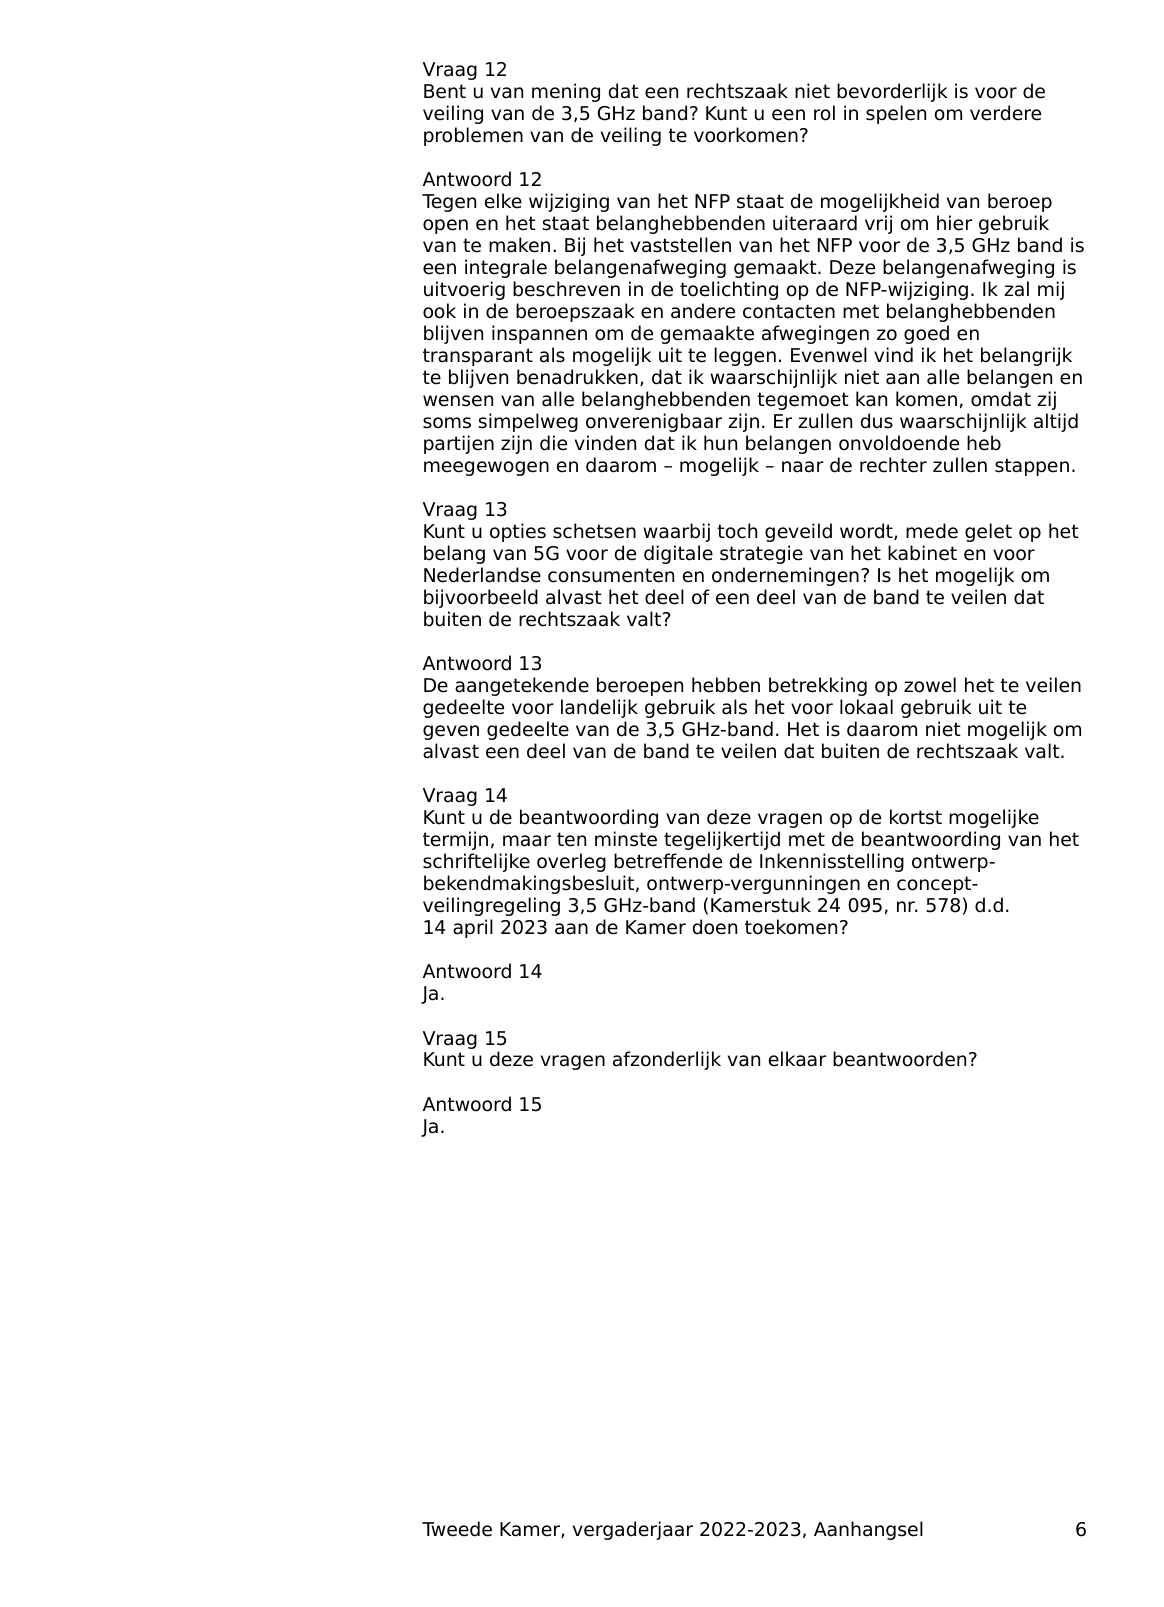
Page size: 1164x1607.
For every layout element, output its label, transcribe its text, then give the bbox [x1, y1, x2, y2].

text Ja. [422, 1116, 1087, 1137]
text Kunt u opties schetsen waarbij toch geveild wordt, mede gelet op het belang van 5G voor de digitale strategie van het kabinet en voor Nederlandse consumenten en ondernemingen? Is het mogelijk om bijvoorbeeld alvast het deel of een deel van de band te veilen dat buiten de rechtszaak valt? [422, 521, 1087, 631]
text Vraag 14 [422, 785, 1087, 807]
text Antwoord 14 [422, 961, 1087, 983]
text Antwoord 12 [422, 169, 1087, 191]
text Vraag 13 [422, 499, 1087, 521]
text Vraag 12 [422, 59, 1087, 81]
text Kunt u deze vragen afzonderlijk van elkaar beantwoorden? [422, 1049, 1087, 1071]
text Antwoord 15 [422, 1093, 1087, 1116]
text Kunt u de beantwoording van deze vragen op de kortst mogelijke termijn, maar ten minste tegelijkertijd met de beantwoording van het schriftelijke overleg betreffende de Inkennisstelling ontwerp-bekendmakingsbesluit, ontwerp-vergunningen en concept-veilingregeling 3,5 GHz-band (Kamerstuk 24 095, nr. 578) d.d. 14 april 2023 aan de Kamer doen toekomen? [422, 807, 1087, 939]
text Ja. [422, 983, 1087, 1005]
text Antwoord 13 [422, 653, 1087, 675]
text Bent u van mening dat een rechtszaak niet bevorderlijk is voor de veiling van de 3,5 GHz band? Kunt u een rol in spelen om verdere problemen van de veiling te voorkomen? [422, 81, 1087, 147]
text Tegen elke wijziging van het NFP staat de mogelijkheid van beroep open en het staat belanghebbenden uiteraard vrij om hier gebruik van te maken. Bij het vaststellen van het NFP voor de 3,5 GHz band is een integrale belangenafweging gemaakt. Deze belangenafweging is uitvoerig beschreven in de toelichting op de NFP-wijziging. Ik zal mij ook in de beroepszaak en andere contacten met belanghebbenden blijven inspannen om de gemaakte afwegingen zo goed en transparant als mogelijk uit te leggen. Evenwel vind ik het belangrijk te blijven benadrukken, dat ik waarschijnlijk niet aan alle belangen en wensen van alle belanghebbenden tegemoet kan komen, omdat zij soms simpelweg onverenigbaar zijn. Er zullen dus waarschijnlijk altijd partijen zijn die vinden dat ik hun belangen onvoldoende heb meegewogen en daarom – mogelijk – naar de rechter zullen stappen. [422, 191, 1087, 477]
text De aangetekende beroepen hebben betrekking op zowel het te veilen gedeelte voor landelijk gebruik als het voor lokaal gebruik uit te geven gedeelte van de 3,5 GHz-band. Het is daarom niet mogelijk om alvast een deel van de band te veilen dat buiten de rechtszaak valt. [422, 675, 1087, 763]
text Vraag 15 [422, 1027, 1087, 1049]
